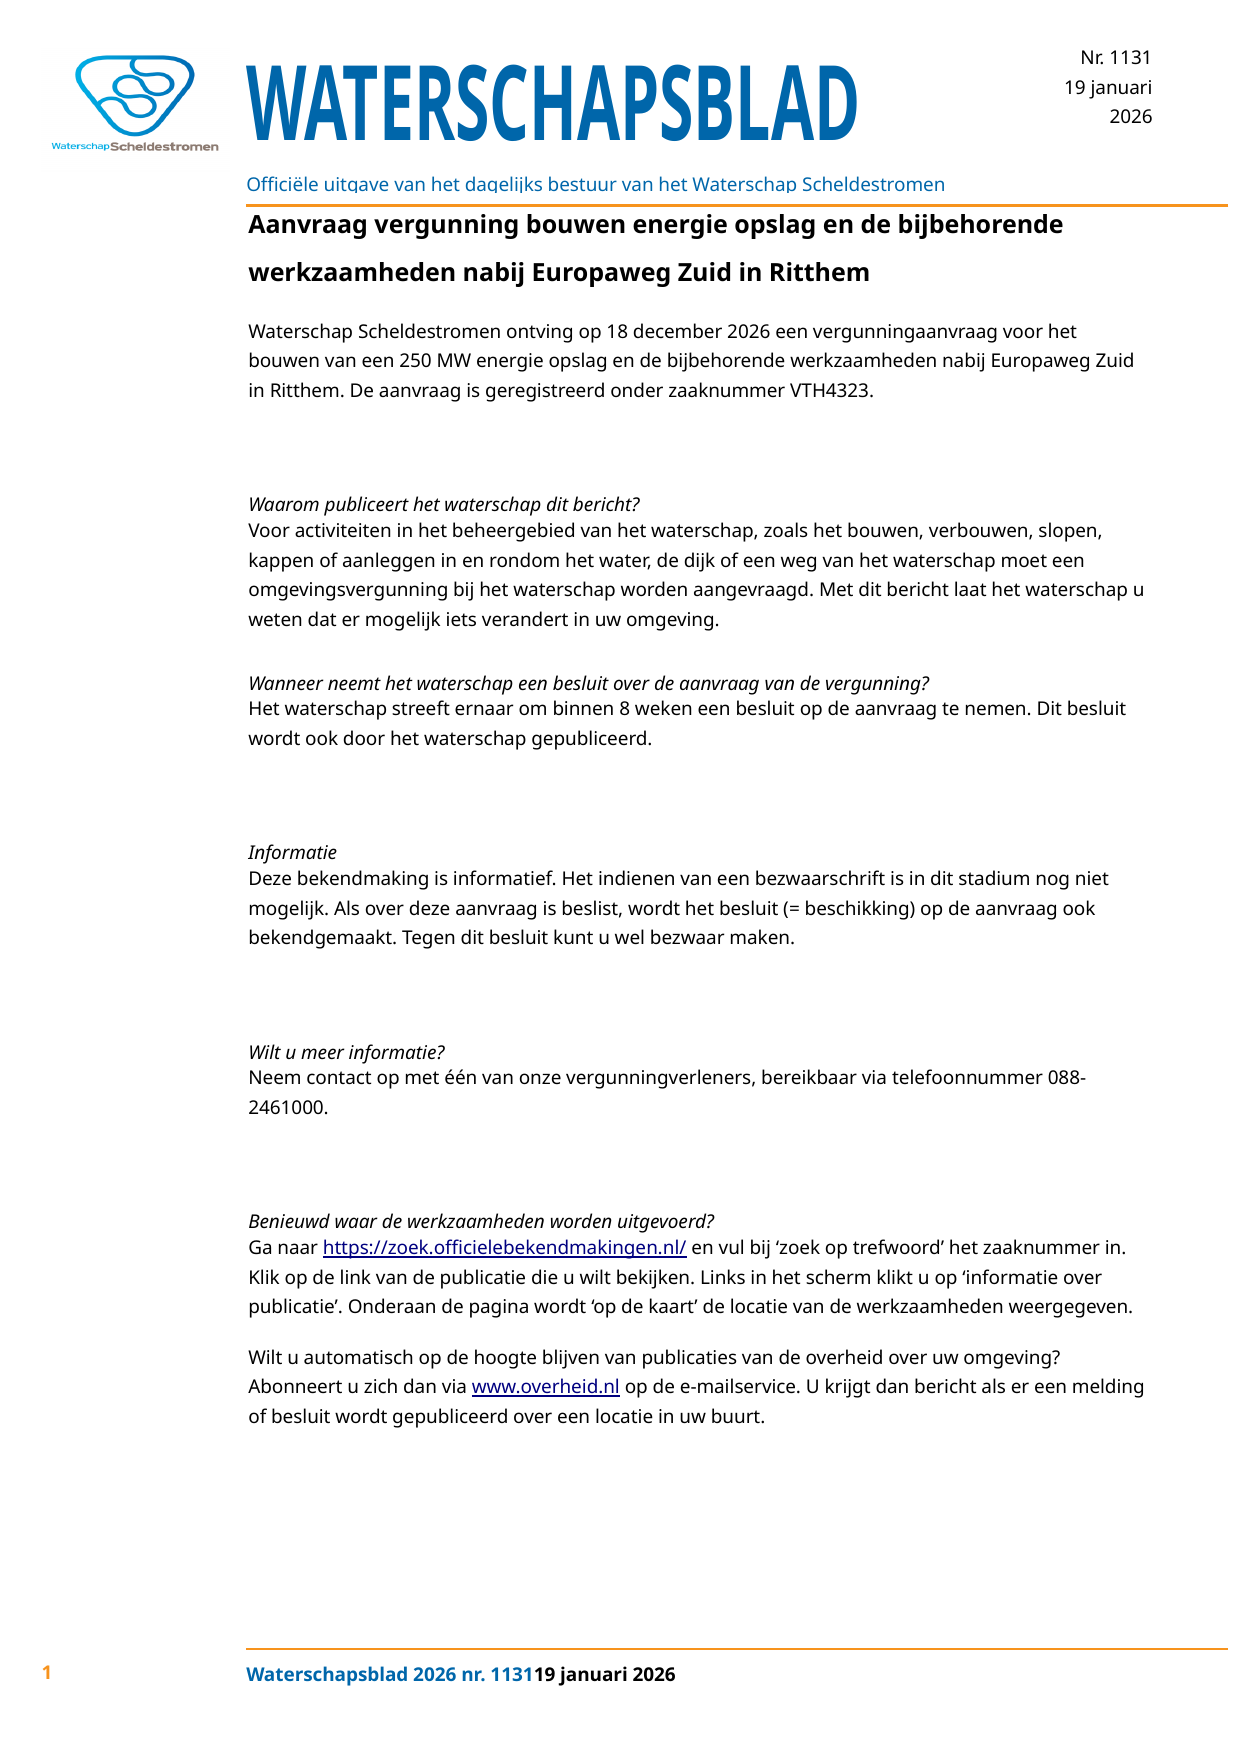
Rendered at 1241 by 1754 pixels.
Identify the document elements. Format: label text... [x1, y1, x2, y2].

text Deze bekendmaking is informatief. Het indienen van een bezwaarschrift is in dit stadium nog niet mogelijk. Als over deze aanvraag is beslist, wordt het besluit (= beschikking) op de aanvraag ook bekendgemaakt. Tegen dit besluit kunt u wel bezwaar maken. [248, 865, 1152, 950]
text Ga naar https://zoek.officielebekendmakingen.nl/ en vul bij ‘zoek op trefwoord’ het zaaknummer in. Klik op de link van de publicatie die u wilt bekijken. Links in het scherm klikt u op ‘informatie over publicatie’. Onderaan de pagina wordt ‘op de kaart’ de locatie van de werkzaamheden weergegeven. [248, 1234, 1152, 1319]
text Het waterschap streeft ernaar om binnen 8 weken een besluit op de aanvraag te nemen. Dit besluit wordt ook door het waterschap gepubliceerd. [248, 696, 1152, 751]
text Aanvraag vergunning bouwen energie opslag en de bijbehorende werkzaamheden nabij Europaweg Zuid in Ritthem [248, 207, 1152, 288]
text Informatie [248, 839, 1152, 865]
text Neem contact op met één van onze vergunningverleners, bereikbaar via telefoonnummer 088-2461000. [248, 1064, 1152, 1120]
text Voor activiteiten in het beheergebied van het waterschap, zoals het bouwen, verbouwen, slopen, kappen of aanleggen in en rondom het water, de dijk of een weg van het waterschap moet een omgevingsvergunning bij het waterschap worden aangevraagd. Met dit bericht laat het waterschap u weten dat er mogelijk iets verandert in uw omgeving. [248, 517, 1152, 632]
text Benieuwd waar de werkzaamheden worden uitgevoerd? [248, 1208, 1152, 1234]
text Wilt u automatisch op de hoogte blijven van publicaties van de overheid over uw omgeving? Abonneert u zich dan via www.overheid.nl op de e-mailservice. U krijgt dan bericht als er een melding of besluit wordt gepubliceerd over een locatie in uw buurt. [248, 1344, 1152, 1429]
text Wanneer neemt het waterschap een besluit over de aanvraag van de vergunning? [248, 670, 1152, 696]
text Wilt u meer informatie? [248, 1039, 1152, 1064]
picture [41, 47, 231, 172]
text Waarom publiceert het waterschap dit bericht? [248, 491, 1152, 517]
text Waterschap Scheldestromen ontving op 18 december 2026 een vergunningaanvraag voor het bouwen van een 250 MW energie opslag en de bijbehorende werkzaamheden nabij Europaweg Zuid in Ritthem. De aanvraag is geregistreerd onder zaaknummer VTH4323. [248, 318, 1152, 403]
